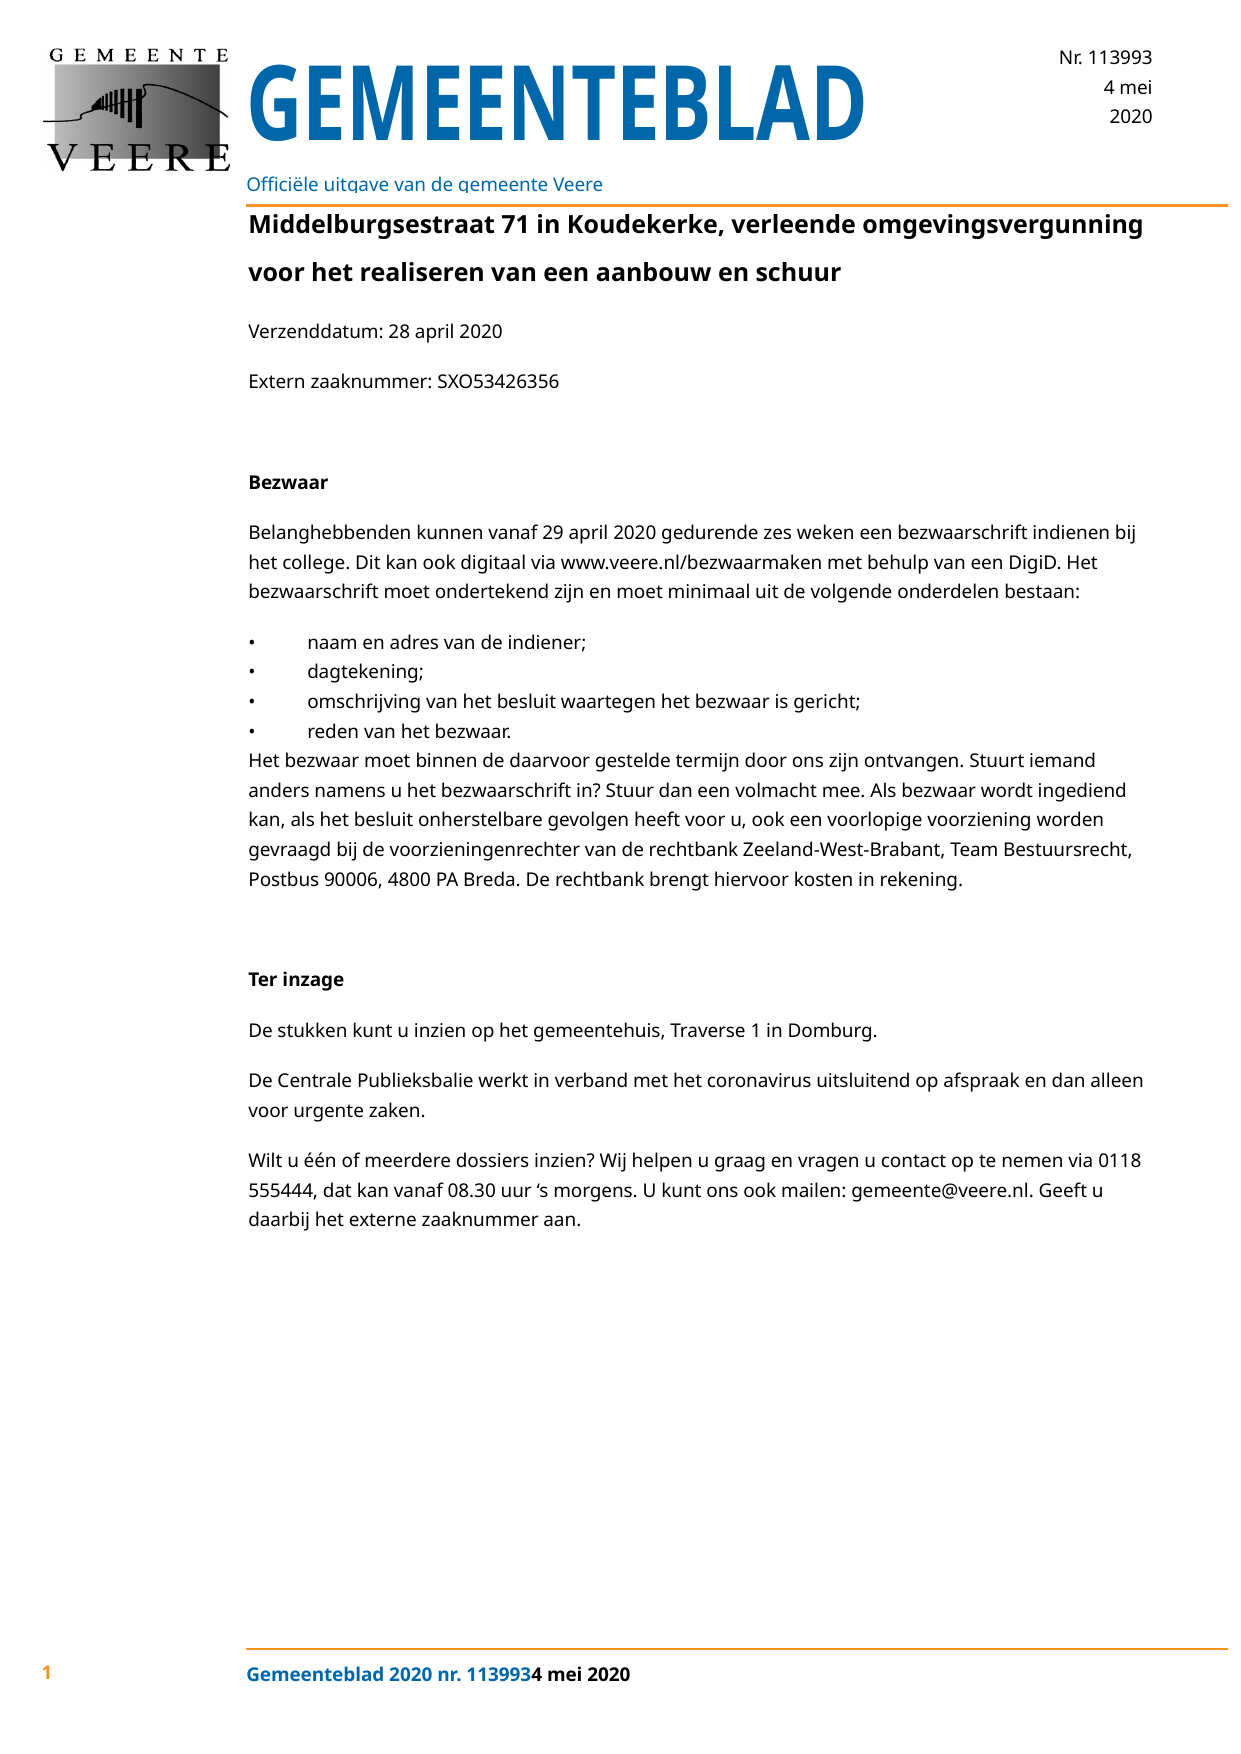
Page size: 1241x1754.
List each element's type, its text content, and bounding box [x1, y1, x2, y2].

text Extern zaaknummer: SXO53426356 [248, 368, 1152, 394]
list naam en adres van de indiener; [248, 629, 1152, 655]
text Het bezwaar moet binnen de daarvoor gestelde termijn door ons zijn ontvangen. Stuurt iemand anders namens u het bezwaarschrift in? Stuur dan een volmacht mee. Als bezwaar wordt ingediend kan, als het besluit onherstelbare gevolgen heeft voor u, ook een voorlopige voorziening worden gevraagd bij de voorzieningenrechter van de rechtbank Zeeland-West-Brabant, Team Bestuursrecht, Postbus 90006, 4800 PA Breda. De rechtbank brengt hiervoor kosten in rekening. [248, 747, 1152, 892]
text Wilt u één of meerdere dossiers inzien? Wij helpen u graag en vragen u contact op te nemen via 0118 555444, dat kan vanaf 08.30 uur ‘s morgens. U kunt ons ook mailen: gemeente@veere.nl. Geeft u daarbij het externe zaaknummer aan. [248, 1147, 1152, 1232]
text Middelburgsestraat 71 in Koudekerke, verleende omgevingsvergunning voor het realiseren van een aanbouw en schuur [248, 207, 1152, 288]
picture [41, 47, 231, 172]
text Verzenddatum: 28 april 2020 [248, 318, 1152, 344]
text De Centrale Publieksbalie werkt in verband met het coronavirus uitsluitend op afspraak en dan alleen voor urgente zaken. [248, 1067, 1152, 1123]
text Belanghebbenden kunnen vanaf 29 april 2020 gedurende zes weken een bezwaarschrift indienen bij het college. Dit kan ook digitaal via www.veere.nl/bezwaarmaken met behulp van een DigiD. Het bezwaarschrift moet ondertekend zijn en moet minimaal uit de volgende onderdelen bestaan: [248, 519, 1152, 604]
list omschrijving van het besluit waartegen het bezwaar is gericht; [248, 688, 1152, 714]
list dagtekening; [248, 659, 1152, 684]
text Ter inzage [248, 967, 1152, 992]
list reden van het bezwaar. [248, 718, 1152, 744]
text Bezwaar [248, 469, 1152, 495]
text De stukken kunt u inzien op het gemeentehuis, Traverse 1 in Domburg. [248, 1017, 1152, 1043]
